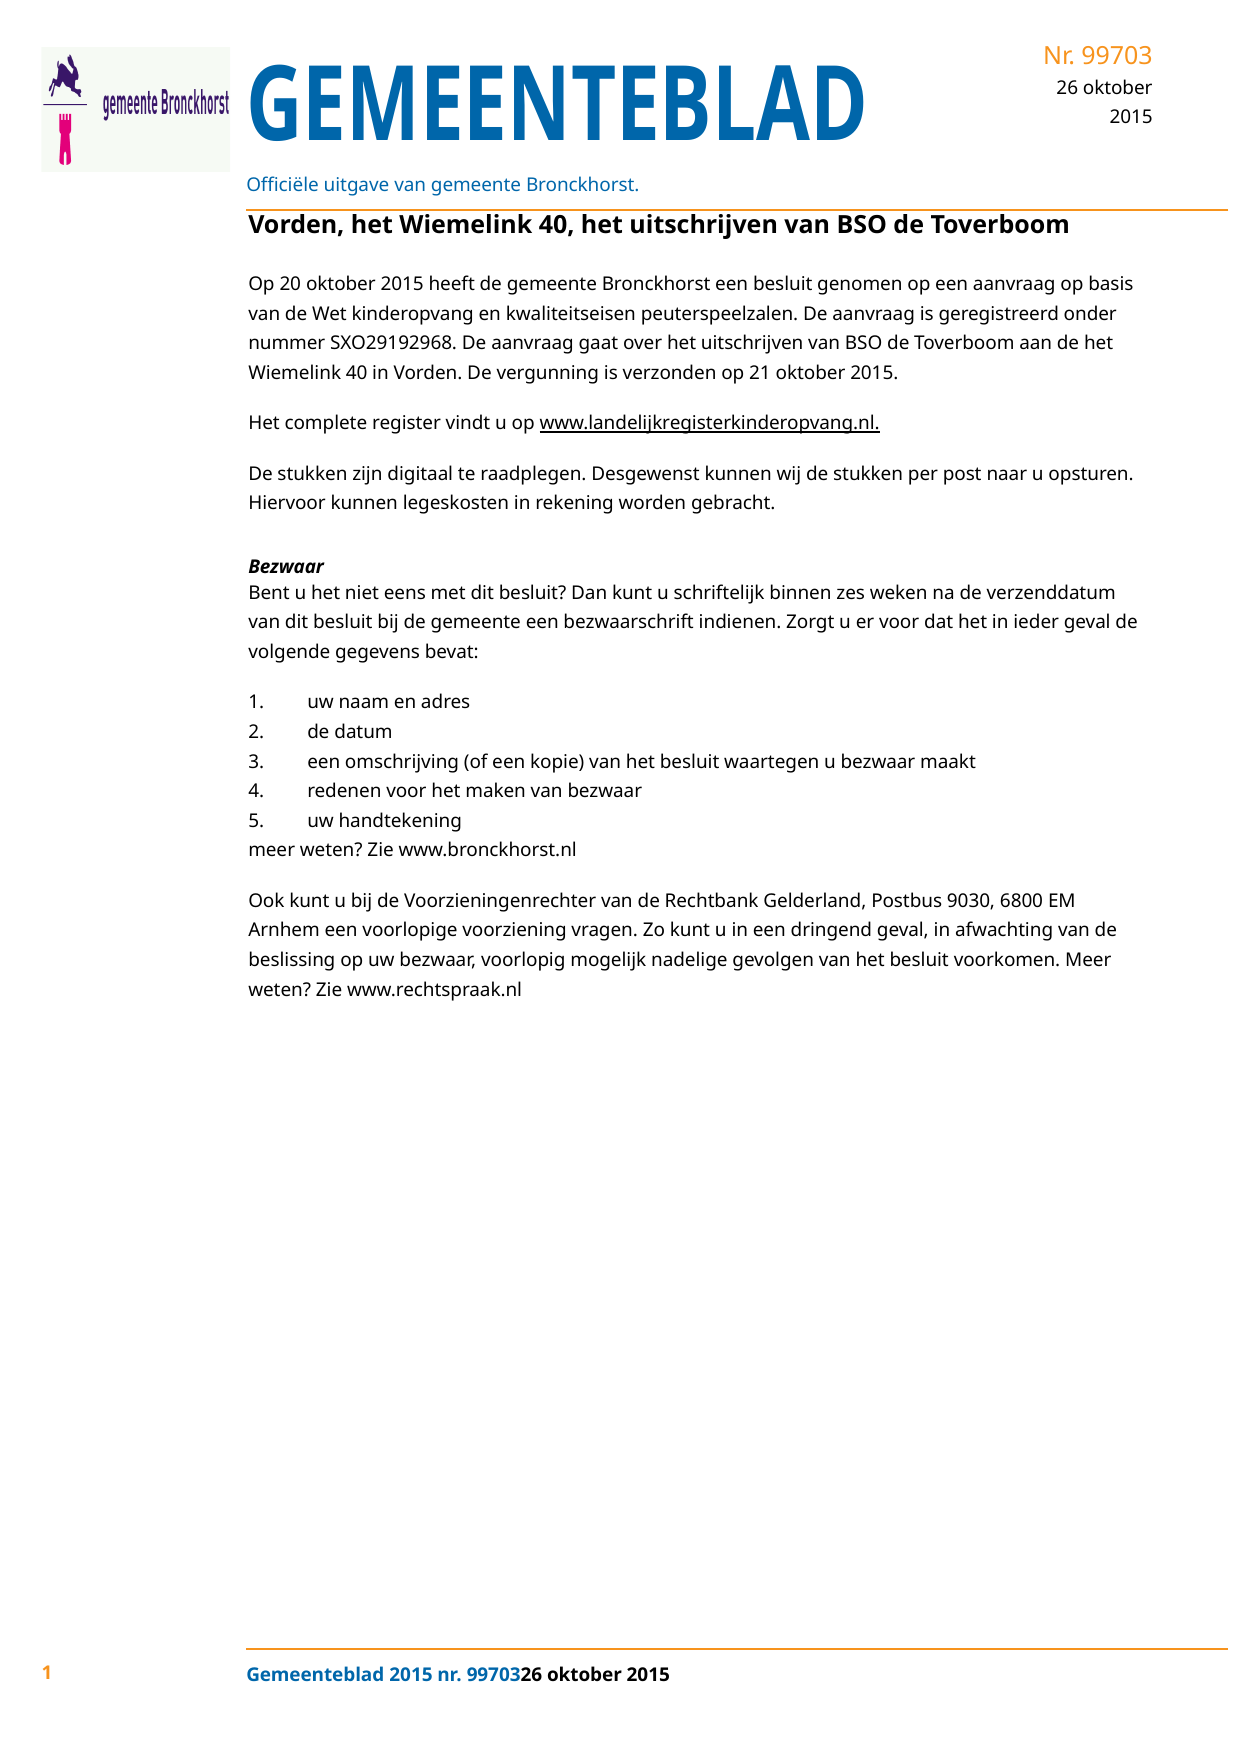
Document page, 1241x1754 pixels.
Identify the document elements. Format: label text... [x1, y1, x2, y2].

text Op 20 oktober 2015 heeft de gemeente Bronckhorst een besluit genomen op een aanvraag op basis van de Wet kinderopvang en kwaliteitseisen peuterspeelzalen. De aanvraag is geregistreerd onder nummer SXO29192968. De aanvraag gaat over het uitschrijven van BSO de Toverboom aan de het Wiemelink 40 in Vorden. De vergunning is verzonden op 21 oktober 2015. [248, 270, 1152, 385]
list redenen voor het maken van bezwaar [248, 777, 1152, 803]
list uw handtekening [248, 807, 1152, 833]
text meer weten? Zie www.bronckhorst.nl [248, 837, 1152, 862]
text Ook kunt u bij de Voorzieningenrechter van de Rechtbank Gelderland, Postbus 9030, 6800 EM Arnhem een voorlopige voorziening vragen. Zo kunt u in een dringend geval, in afwachting van de beslissing op uw bezwaar, voorlopig mogelijk nadelige gevolgen van het besluit voorkomen. Meer weten? Zie www.rechtspraak.nl [248, 887, 1152, 1002]
text Het complete register vindt u op www.landelijkregisterkinderopvang.nl. [248, 409, 1152, 435]
list de datum [248, 718, 1152, 744]
text Bent u het niet eens met dit besluit? Dan kunt u schriftelijk binnen zes weken na de verzenddatum van dit besluit bij de gemeente een bezwaarschrift indienen. Zorgt u er voor dat het in ieder geval de volgende gegevens bevat: [248, 579, 1152, 664]
list uw naam en adres [248, 689, 1152, 714]
text Bezwaar [248, 553, 1152, 579]
list een omschrijving (of een kopie) van het besluit waartegen u bezwaar maakt [248, 748, 1152, 774]
picture [41, 47, 231, 172]
text De stukken zijn digitaal te raadplegen. Desgewenst kunnen wij de stukken per post naar u opsturen. Hiervoor kunnen legeskosten in rekening worden gebracht. [248, 460, 1152, 515]
text Vorden, het Wiemelink 40, het uitschrijven van BSO de Toverboom [248, 211, 1152, 241]
